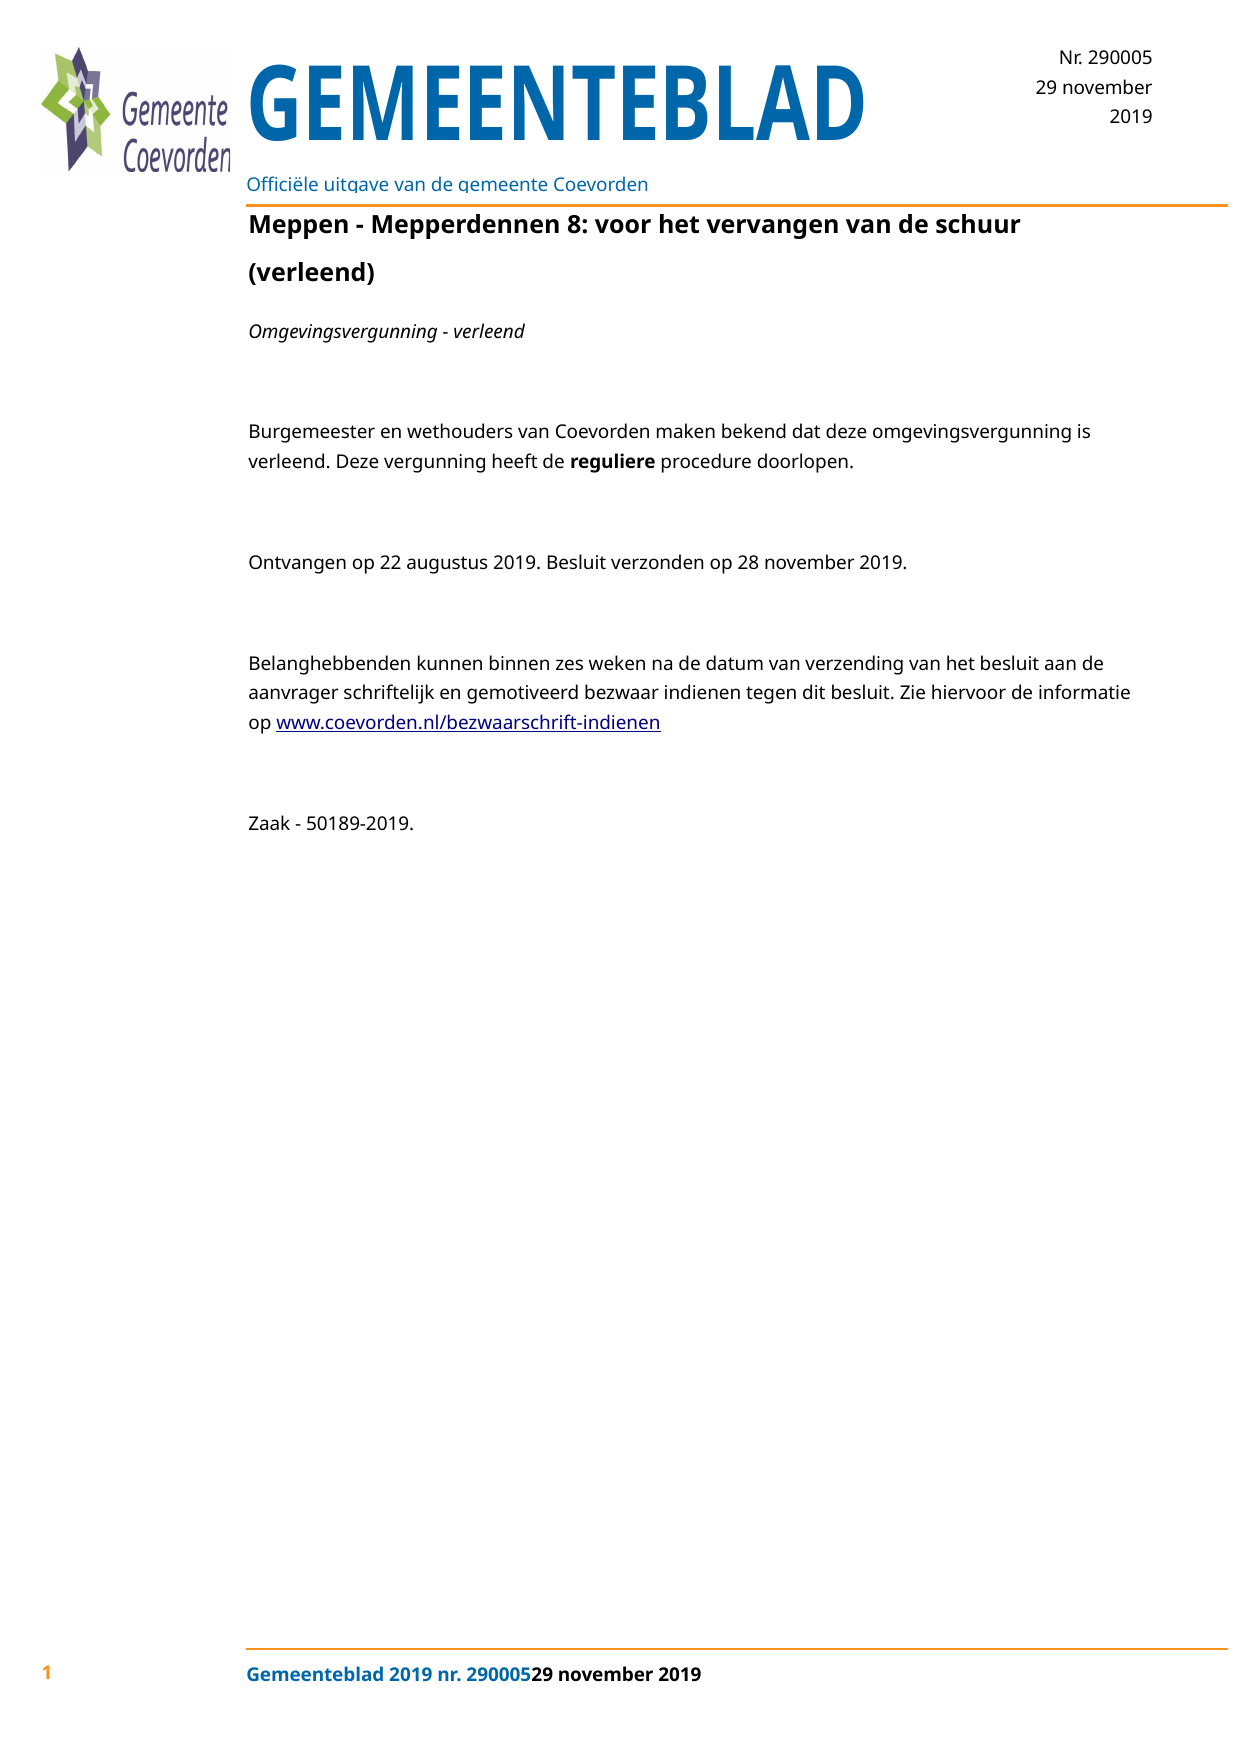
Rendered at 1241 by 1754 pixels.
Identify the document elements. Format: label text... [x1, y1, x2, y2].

picture [41, 47, 231, 172]
text Zaak - 50189-2019. [248, 810, 1152, 836]
text Omgevingsvergunning - verleend [248, 318, 1152, 344]
text Meppen - Mepperdennen 8: voor het vervangen van de schuur (verleend) [248, 207, 1152, 288]
text Burgemeester en wethouders van Coevorden maken bekend dat deze omgevingsvergunning is verleend. Deze vergunning heeft de reguliere procedure doorlopen. [248, 419, 1152, 474]
text Belanghebbenden kunnen binnen zes weken na de datum van verzending van het besluit aan de aanvrager schriftelijk en gemotiveerd bezwaar indienen tegen dit besluit. Zie hiervoor de informatie op www.coevorden.nl/bezwaarschrift-indienen [248, 650, 1152, 735]
text Ontvangen op 22 augustus 2019. Besluit verzonden op 28 november 2019. [248, 549, 1152, 575]
